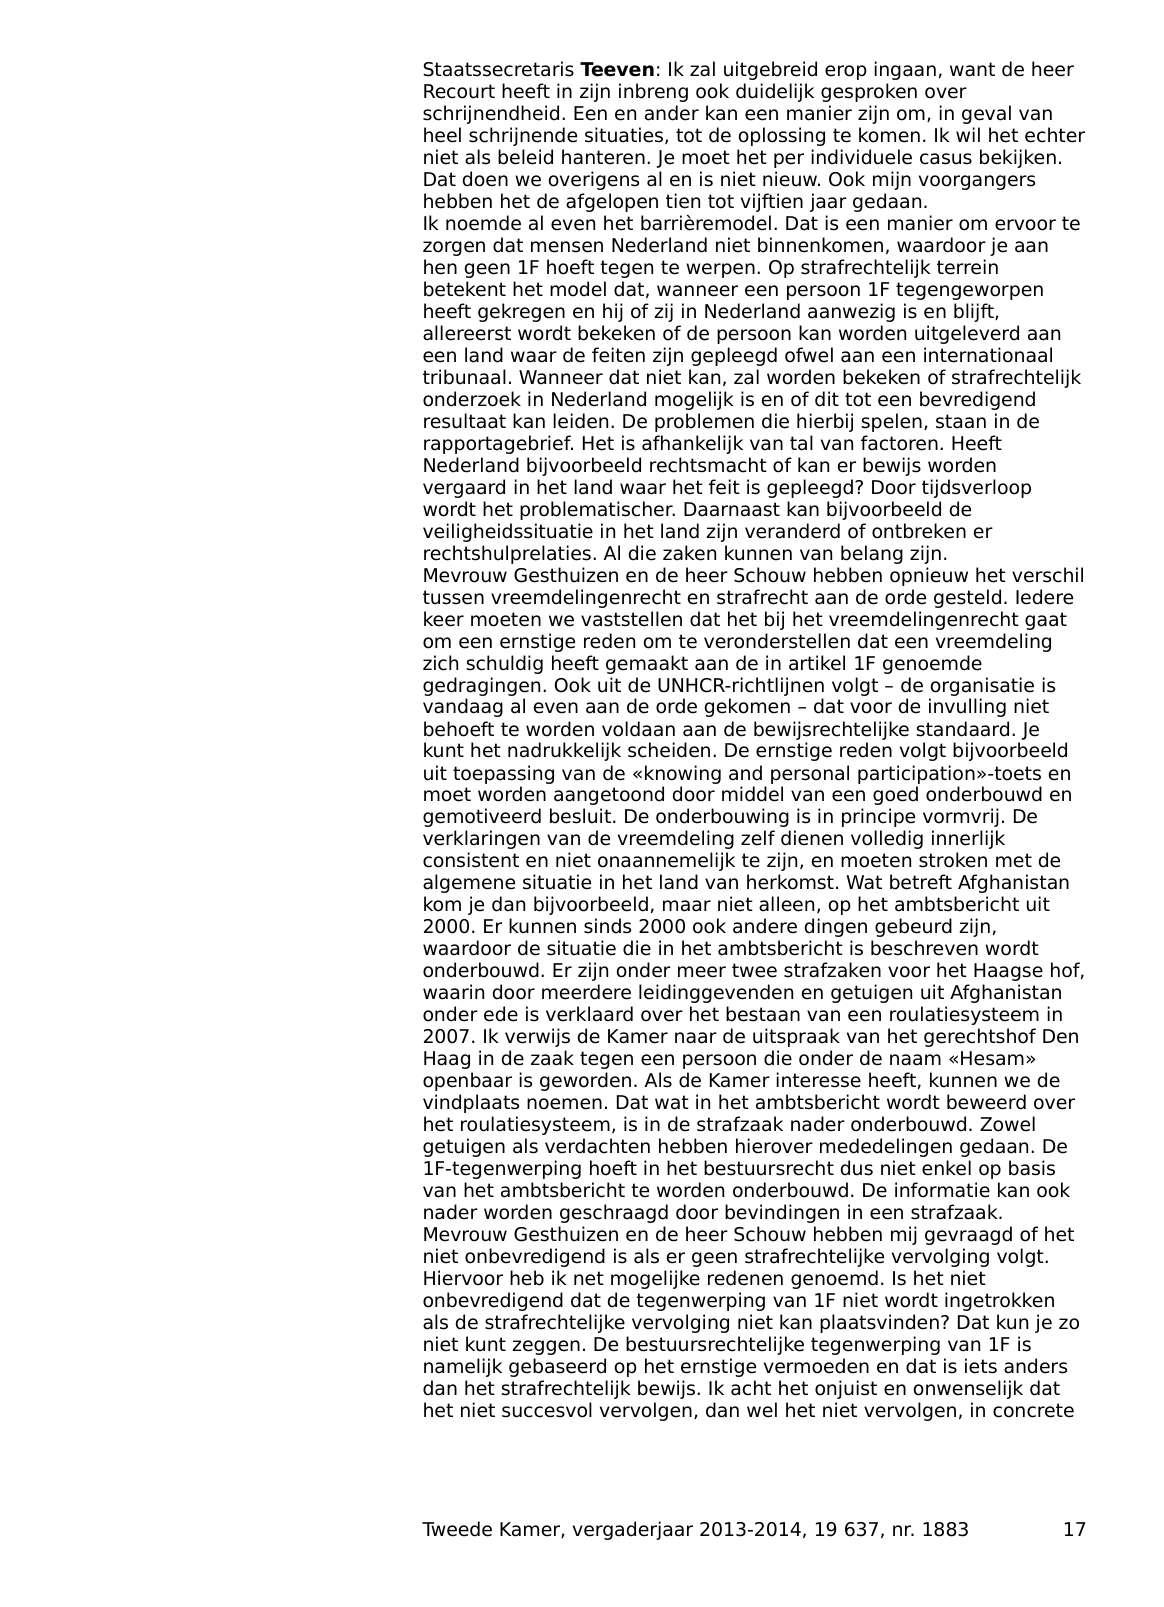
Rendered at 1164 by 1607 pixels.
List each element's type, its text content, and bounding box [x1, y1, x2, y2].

text Ik noemde al even het barrièremodel. Dat is een manier om ervoor te zorgen dat mensen Nederland niet binnenkomen, waardoor je aan hen geen 1F hoeft tegen te werpen. Op strafrechtelijk terrein betekent het model dat, wanneer een persoon 1F tegengeworpen heeft gekregen en hij of zij in Nederland aanwezig is en blijft, allereerst wordt bekeken of de persoon kan worden uitgeleverd aan een land waar de feiten zijn gepleegd ofwel aan een internationaal tribunaal. Wanneer dat niet kan, zal worden bekeken of strafrechtelijk onderzoek in Nederland mogelijk is en of dit tot een bevredigend resultaat kan leiden. De problemen die hierbij spelen, staan in de rapportagebrief. Het is afhankelijk van tal van factoren. Heeft Nederland bijvoorbeeld rechtsmacht of kan er bewijs worden vergaard in het land waar het feit is gepleegd? Door tijdsverloop wordt het problematischer. Daarnaast kan bijvoorbeeld de veiligheidssituatie in het land zijn veranderd of ontbreken er rechtshulprelaties. Al die zaken kunnen van belang zijn. [422, 213, 1087, 564]
text Mevrouw Gesthuizen en de heer Schouw hebben opnieuw het verschil tussen vreemdelingenrecht en strafrecht aan de orde gesteld. Iedere keer moeten we vaststellen dat het bij het vreemdelingenrecht gaat om een ernstige reden om te veronderstellen dat een vreemdeling zich schuldig heeft gemaakt aan de in artikel 1F genoemde gedragingen. Ook uit de UNHCR-richtlijnen volgt – de organisatie is vandaag al even aan de orde gekomen – dat voor de invulling niet behoeft te worden voldaan aan de bewijsrechtelijke standaard. Je kunt het nadrukkelijk scheiden. De ernstige reden volgt bijvoorbeeld uit toepassing van de «knowing and personal participation»-toets en moet worden aangetoond door middel van een goed onderbouwd en gemotiveerd besluit. De onderbouwing is in principe vormvrij. De verklaringen van de vreemdeling zelf dienen volledig innerlijk consistent en niet onaannemelijk te zijn, en moeten stroken met de algemene situatie in het land van herkomst. Wat betreft Afghanistan kom je dan bijvoorbeeld, maar niet alleen, op het ambtsbericht uit 2000. Er kunnen sinds 2000 ook andere dingen gebeurd zijn, waardoor de situatie die in het ambtsbericht is beschreven wordt onderbouwd. Er zijn onder meer twee strafzaken voor het Haagse hof, waarin door meerdere leidinggevenden en getuigen uit Afghanistan onder ede is verklaard over het bestaan van een roulatiesysteem in 2007. Ik verwijs de Kamer naar de uitspraak van het gerechtshof Den Haag in de zaak tegen een persoon die onder de naam «Hesam» openbaar is geworden. Als de Kamer interesse heeft, kunnen we de vindplaats noemen. Dat wat in het ambtsbericht wordt beweerd over het roulatiesysteem, is in de strafzaak nader onderbouwd. Zowel getuigen als verdachten hebben hierover mededelingen gedaan. De 1F-tegenwerping hoeft in het bestuursrecht dus niet enkel op basis van het ambtsbericht te worden onderbouwd. De informatie kan ook nader worden geschraagd door bevindingen in een strafzaak. [422, 564, 1087, 1224]
text Mevrouw Gesthuizen en de heer Schouw hebben mij gevraagd of het niet onbevredigend is als er geen strafrechtelijke vervolging volgt. Hiervoor heb ik net mogelijke redenen genoemd. Is het niet onbevredigend dat de tegenwerping van 1F niet wordt ingetrokken als de strafrechtelijke vervolging niet kan plaatsvinden? Dat kun je zo niet kunt zeggen. De bestuursrechtelijke tegenwerping van 1F is namelijk gebaseerd op het ernstige vermoeden en dat is iets anders dan het strafrechtelijk bewijs. Ik acht het onjuist en onwenselijk dat het niet succesvol vervolgen, dan wel het niet vervolgen, in concrete [422, 1224, 1087, 1422]
text Staatssecretaris Teeven: Ik zal uitgebreid erop ingaan, want de heer Recourt heeft in zijn inbreng ook duidelijk gesproken over schrijnendheid. Een en ander kan een manier zijn om, in geval van heel schrijnende situaties, tot de oplossing te komen. Ik wil het echter niet als beleid hanteren. Je moet het per individuele casus bekijken. Dat doen we overigens al en is niet nieuw. Ook mijn voorgangers hebben het de afgelopen tien tot vijftien jaar gedaan. [422, 59, 1087, 213]
